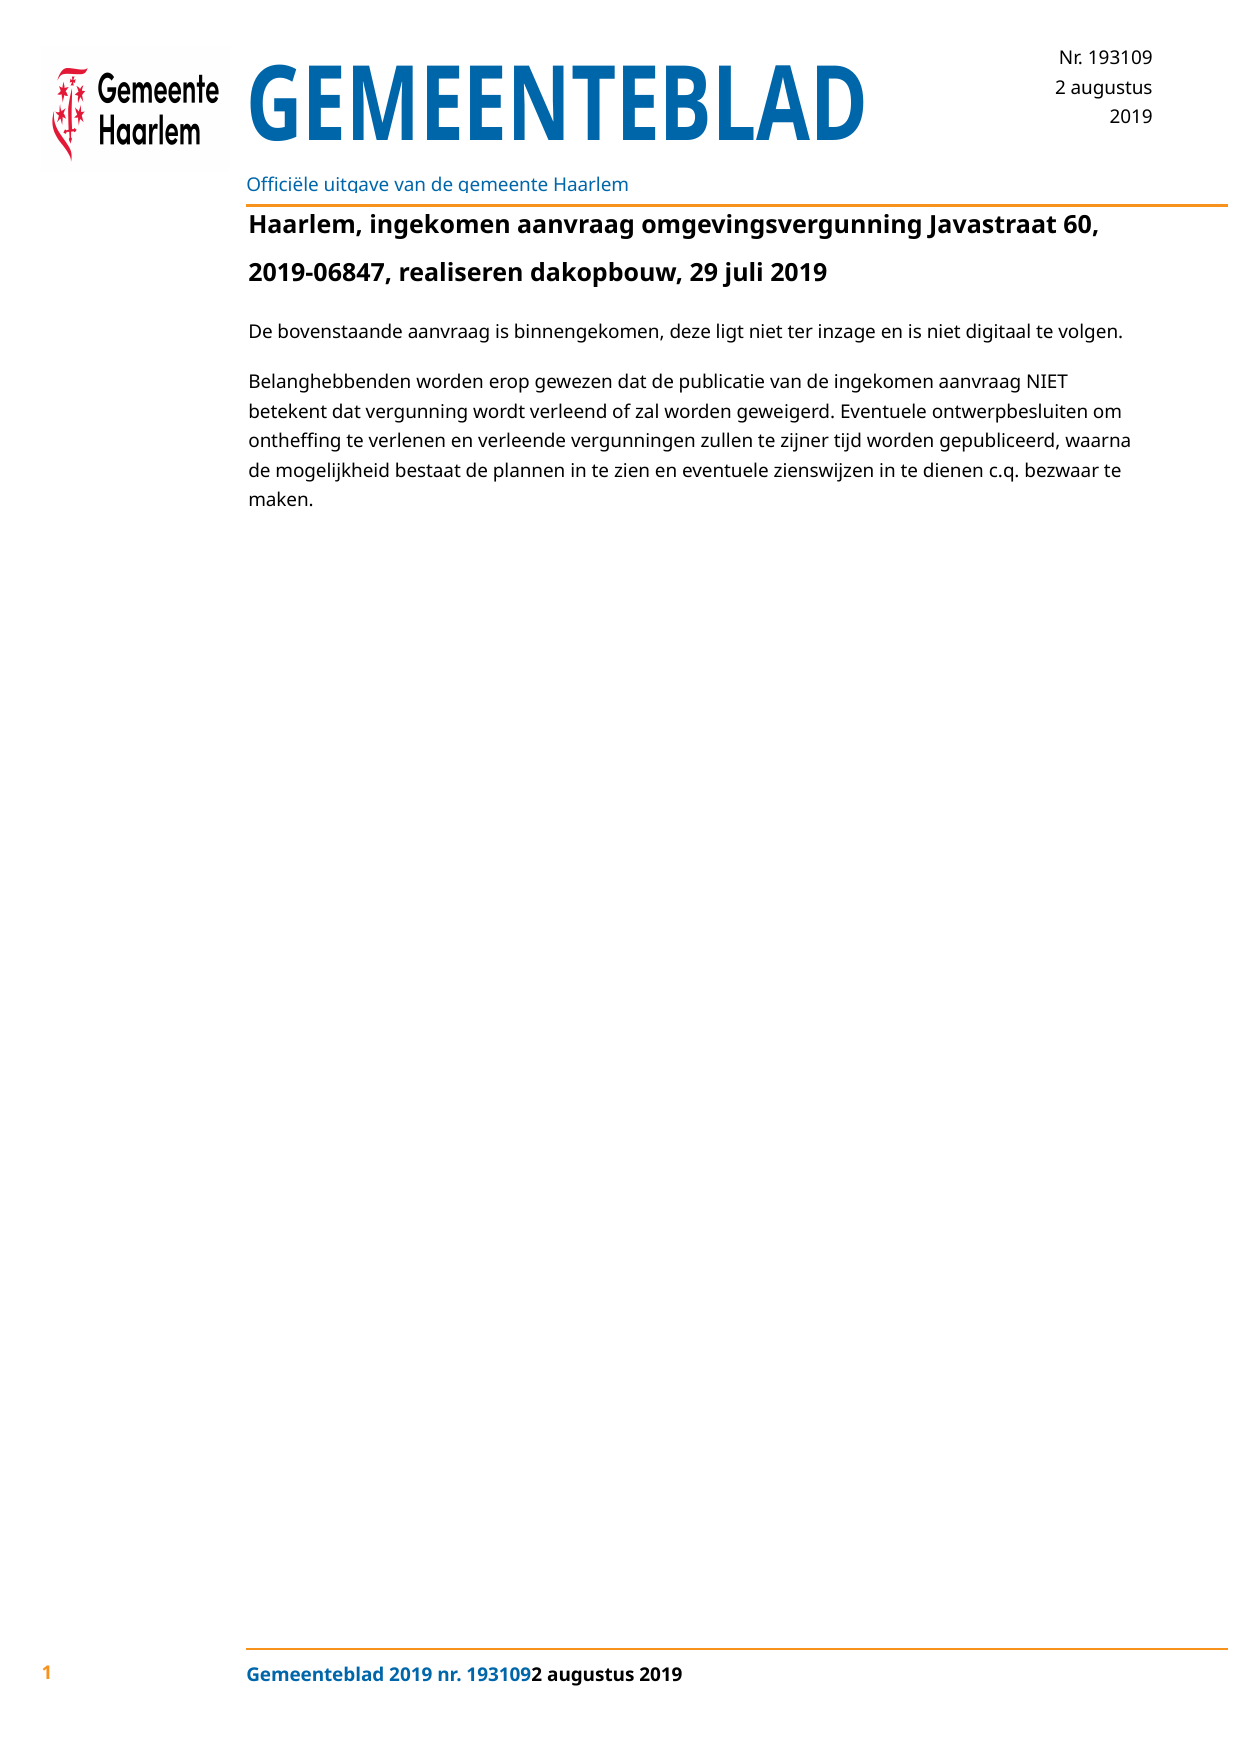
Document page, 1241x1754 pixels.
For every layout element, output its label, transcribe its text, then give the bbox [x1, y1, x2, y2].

text Haarlem, ingekomen aanvraag omgevingsvergunning Javastraat 60, 2019-06847, realiseren dakopbouw, 29 juli 2019 [248, 207, 1152, 288]
picture [41, 47, 231, 172]
text Belanghebbenden worden erop gewezen dat de publicatie van de ingekomen aanvraag NIET betekent dat vergunning wordt verleend of zal worden geweigerd. Eventuele ontwerpbesluiten om ontheffing te verlenen en verleende vergunningen zullen te zijner tijd worden gepubliceerd, waarna de mogelijkheid bestaat de plannen in te zien en eventuele zienswijzen in te dienen c.q. bezwaar te maken. [248, 368, 1152, 512]
text De bovenstaande aanvraag is binnengekomen, deze ligt niet ter inzage en is niet digitaal te volgen. [248, 318, 1152, 344]
